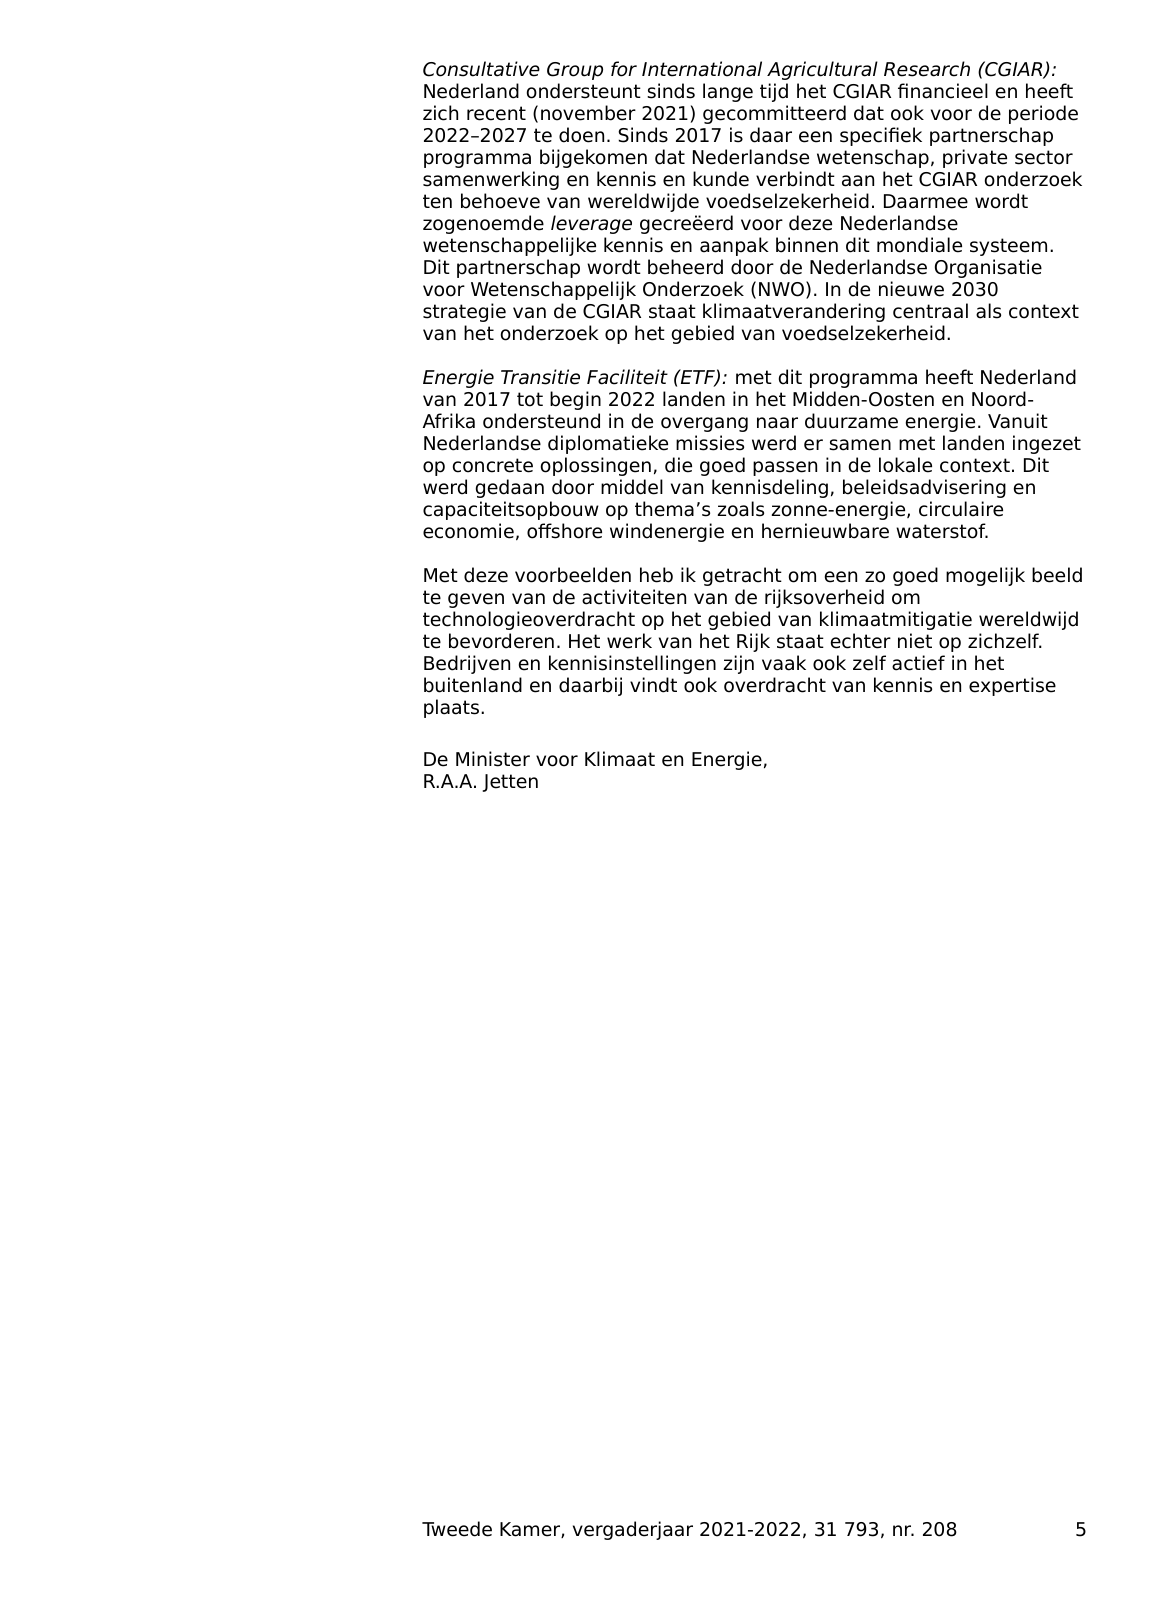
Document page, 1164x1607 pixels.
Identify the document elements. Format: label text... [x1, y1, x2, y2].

text Energie Transitie Faciliteit (ETF): met dit programma heeft Nederland van 2017 tot begin 2022 landen in het Midden-Oosten en Noord-Afrika ondersteund in de overgang naar duurzame energie. Vanuit Nederlandse diplomatieke missies werd er samen met landen ingezet op concrete oplossingen, die goed passen in de lokale context. Dit werd gedaan door middel van kennisdeling, beleidsadvisering en capaciteitsopbouw op thema’s zoals zonne-energie, circulaire economie, offshore windenergie en hernieuwbare waterstof. [422, 367, 1087, 543]
text Consultative Group for International Agricultural Research (CGIAR): Nederland ondersteunt sinds lange tijd het CGIAR financieel en heeft zich recent (november 2021) gecommitteerd dat ook voor de periode 2022–2027 te doen. Sinds 2017 is daar een specifiek partnerschap programma bijgekomen dat Nederlandse wetenschap, private sector samenwerking en kennis en kunde verbindt aan het CGIAR onderzoek ten behoeve van wereldwijde voedselzekerheid. Daarmee wordt zogenoemde leverage gecreëerd voor deze Nederlandse wetenschappelijke kennis en aanpak binnen dit mondiale systeem. Dit partnerschap wordt beheerd door de Nederlandse Organisatie voor Wetenschappelijk Onderzoek (NWO). In de nieuwe 2030 strategie van de CGIAR staat klimaatverandering centraal als context van het onderzoek op het gebied van voedselzekerheid. [422, 59, 1087, 345]
text De Minister voor Klimaat en Energie, R.A.A. Jetten [422, 749, 1087, 793]
text Met deze voorbeelden heb ik getracht om een zo goed mogelijk beeld te geven van de activiteiten van de rijksoverheid om technologieoverdracht op het gebied van klimaatmitigatie wereldwijd te bevorderen. Het werk van het Rijk staat echter niet op zichzelf. Bedrijven en kennisinstellingen zijn vaak ook zelf actief in het buitenland en daarbij vindt ook overdracht van kennis en expertise plaats. [422, 565, 1087, 719]
